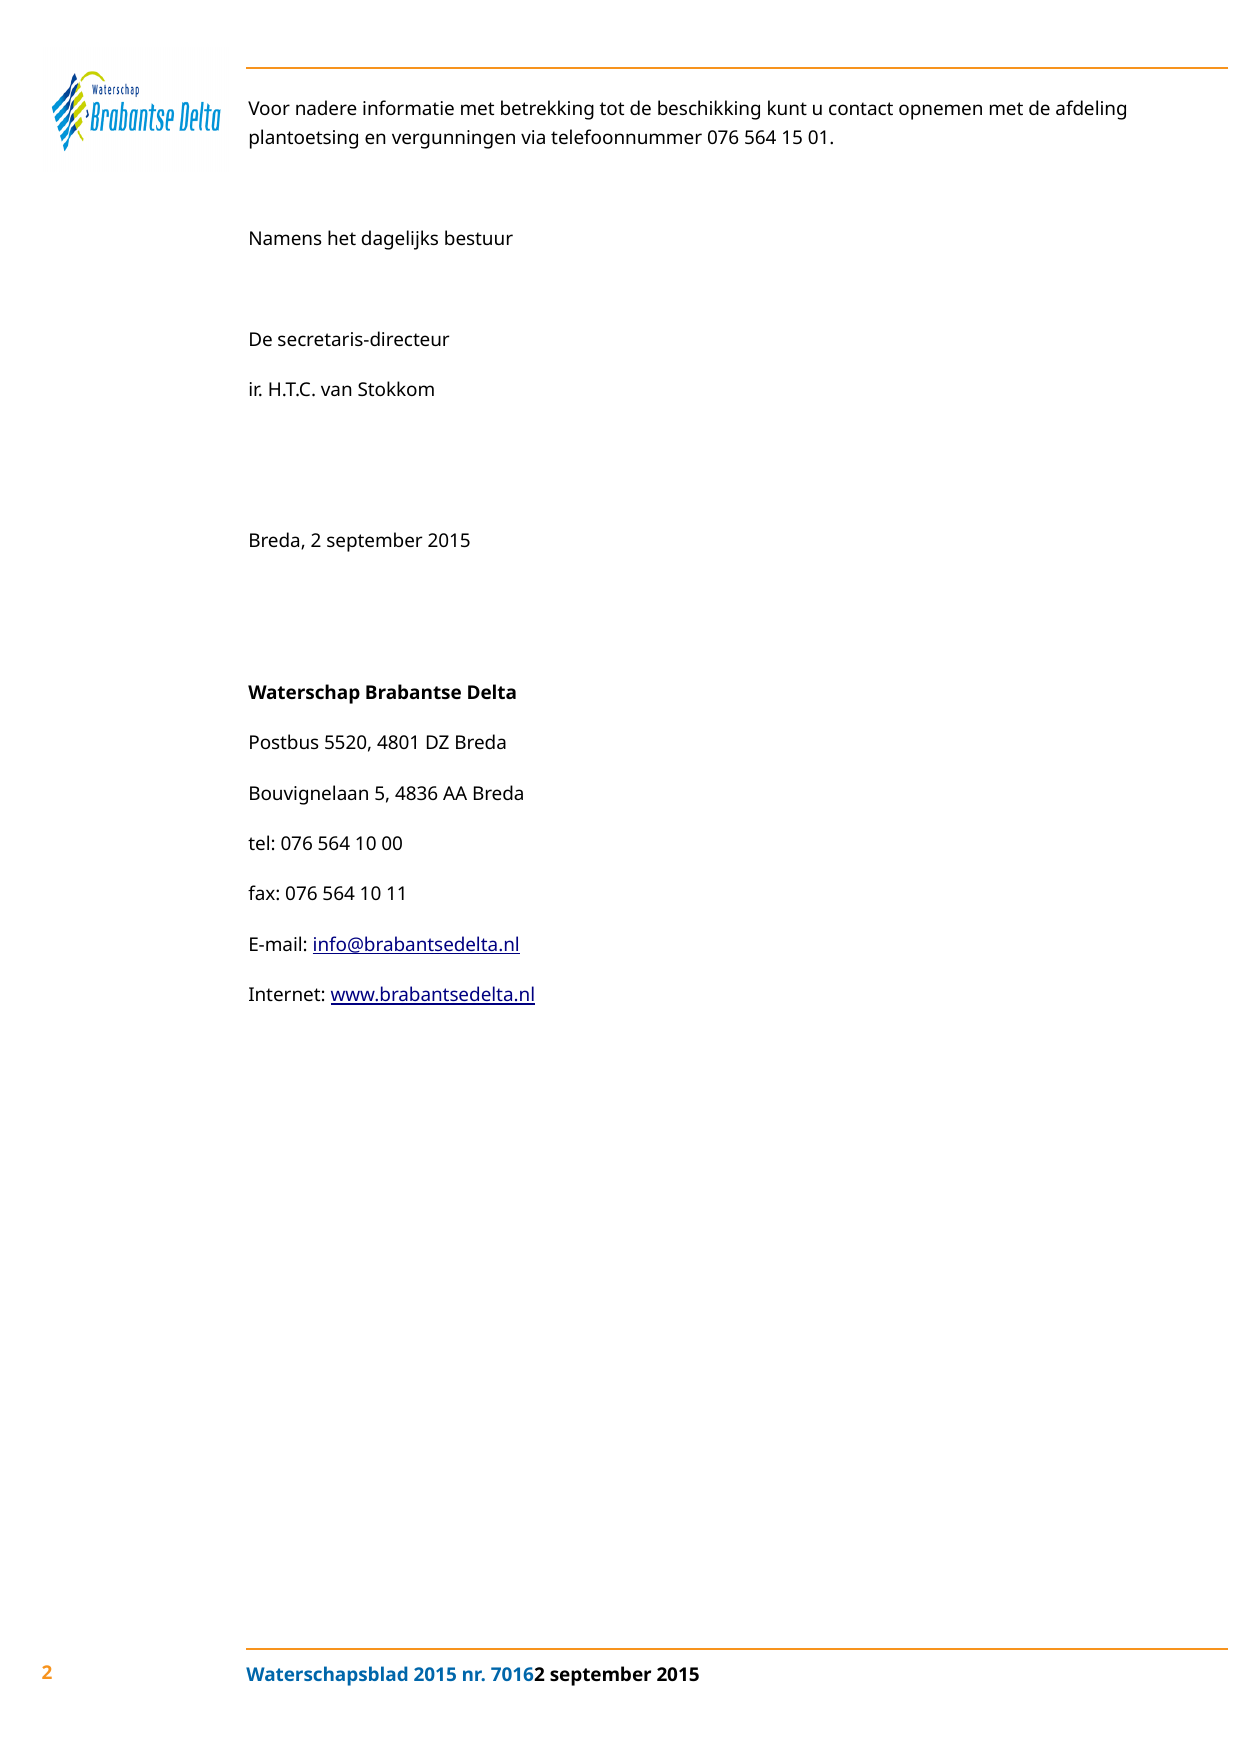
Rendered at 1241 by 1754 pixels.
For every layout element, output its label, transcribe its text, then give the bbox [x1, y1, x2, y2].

text Internet: www.brabantsedelta.nl [248, 981, 1152, 1007]
text tel: 076 564 10 00 [248, 830, 1152, 856]
text Breda, 2 september 2015 [248, 528, 1152, 553]
text Bouvignelaan 5, 4836 AA Breda [248, 780, 1152, 806]
text Namens het dagelijks bestuur [248, 225, 1152, 251]
text Postbus 5520, 4801 DZ Breda [248, 729, 1152, 755]
text De secretaris-directeur [248, 326, 1152, 352]
text Waterschap Brabantse Delta [248, 679, 1152, 705]
text E-mail: info@brabantsedelta.nl [248, 931, 1152, 957]
text ir. H.T.C. van Stokkom [248, 376, 1152, 402]
text fax: 076 564 10 11 [248, 881, 1152, 906]
text Voor nadere informatie met betrekking tot de beschikking kunt u contact opnemen met de afdeling plantoetsing en vergunningen via telefoonnummer 076 564 15 01. [248, 95, 1152, 150]
picture [41, 47, 231, 172]
